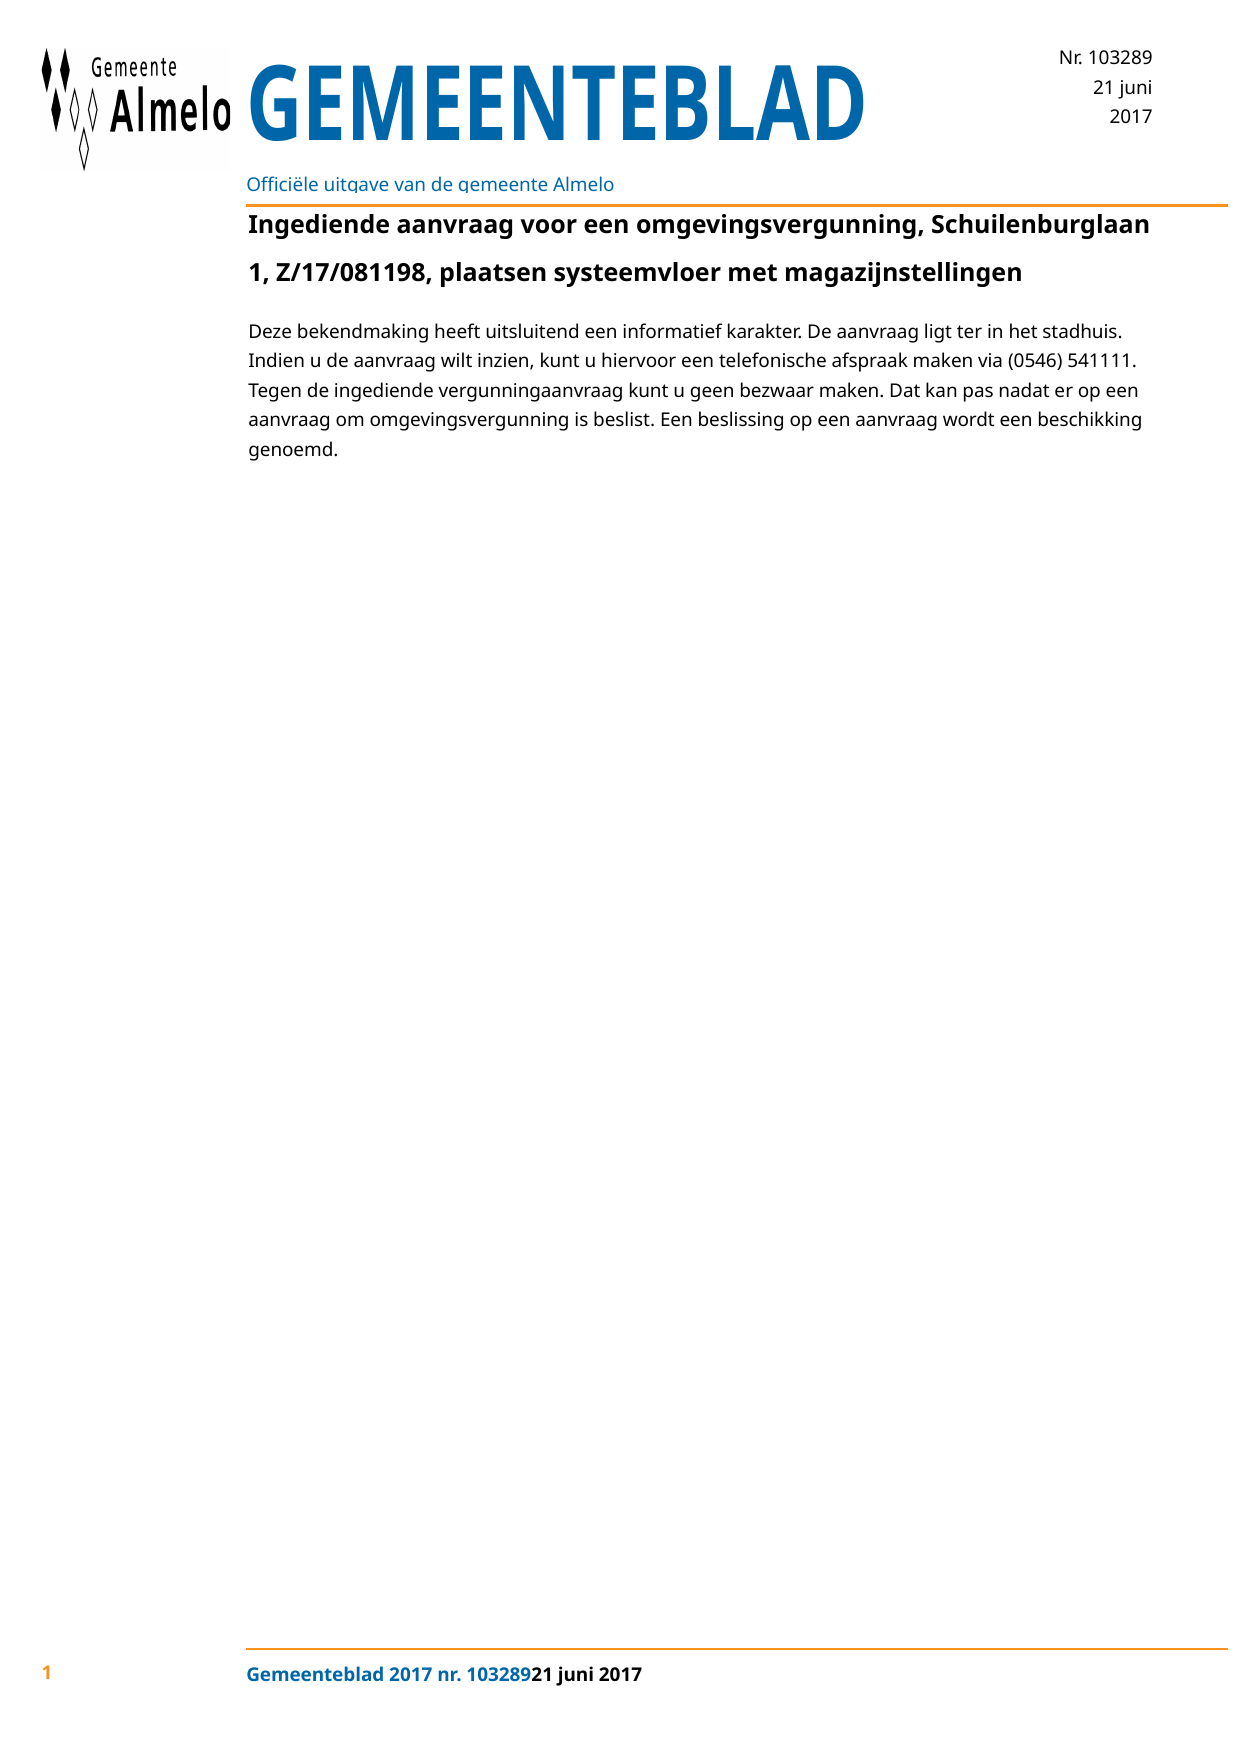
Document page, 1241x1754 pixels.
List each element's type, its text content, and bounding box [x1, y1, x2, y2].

picture [41, 47, 231, 172]
text Ingediende aanvraag voor een omgevingsvergunning, Schuilenburglaan 1, Z/17/081198, plaatsen systeemvloer met magazijnstellingen [248, 207, 1152, 288]
text Deze bekendmaking heeft uitsluitend een informatief karakter. De aanvraag ligt ter in het stadhuis. Indien u de aanvraag wilt inzien, kunt u hiervoor een telefonische afspraak maken via (0546) 541111. Tegen de ingediende vergunningaanvraag kunt u geen bezwaar maken. Dat kan pas nadat er op een aanvraag om omgevingsvergunning is beslist. Een beslissing op een aanvraag wordt een beschikking genoemd. [248, 318, 1152, 462]
